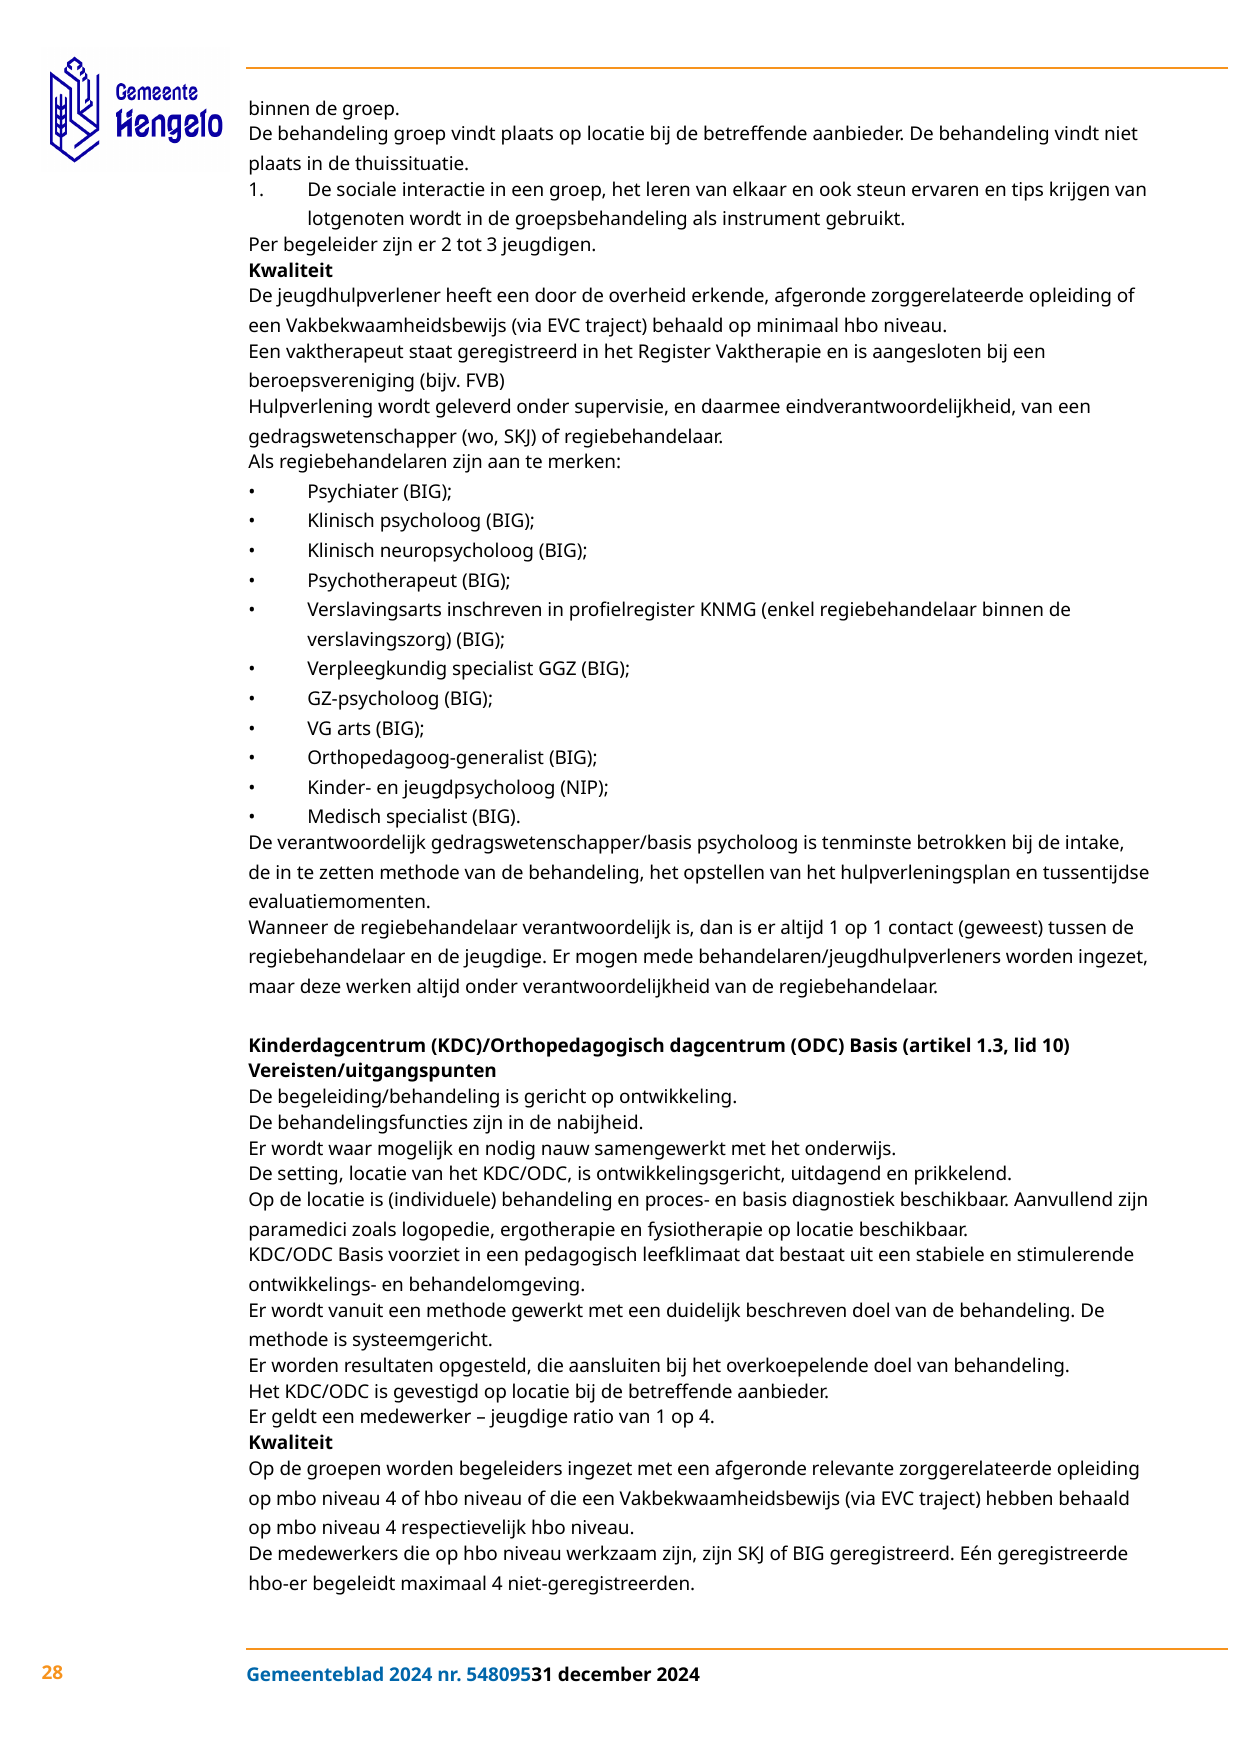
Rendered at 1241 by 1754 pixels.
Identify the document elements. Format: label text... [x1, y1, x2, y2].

table_cell De behandelingsfuncties zijn in de nabijheid. [248, 1109, 1152, 1135]
table_cell Er wordt waar mogelijk en nodig nauw samengewerkt met het onderwijs. [248, 1135, 1152, 1161]
table_cell Vereisten/uitgangspunten [248, 1058, 1152, 1083]
table_cell KDC/ODC Basis voorziet in een pedagogisch leefklimaat dat bestaat uit een stabiele en stimulerende ontwikkelings- en behandelomgeving. [248, 1242, 1152, 1297]
table_cell Er wordt vanuit een methode gewerkt met een duidelijk beschreven doel van de behandeling. De methode is systeemgericht. [248, 1297, 1152, 1352]
table_cell binnen de groep. [248, 95, 1152, 121]
table_cell Kwaliteit [248, 257, 1152, 283]
table_cell Per begeleider zijn er 2 tot 3 jeugdigen. [248, 231, 1152, 257]
picture [41, 47, 231, 172]
table_cell De sociale interactie in een groep, het leren van elkaar en ook steun ervaren en tips krijgen van lotgenoten wordt in de groepsbehandeling als instrument gebruikt. [248, 176, 1152, 231]
table_cell Er worden resultaten opgesteld, die aansluiten bij het overkoepelende doel van behandeling. [248, 1352, 1152, 1378]
table_cell Wanneer de regiebehandelaar verantwoordelijk is, dan is er altijd 1 op 1 contact (geweest) tussen de regiebehandelaar en de jeugdige. Er mogen mede behandelaren/jeugdhulpverleners worden ingezet, maar deze werken altijd onder verantwoordelijkheid van de regiebehandelaar. [248, 914, 1152, 999]
table_cell Het KDC/ODC is gevestigd op locatie bij de betreffende aanbieder. [248, 1378, 1152, 1404]
table_header Kinderdagcentrum (KDC)/Orthopedagogisch dagcentrum (ODC) Basis (artikel 1.3, lid 10) [248, 1032, 1152, 1058]
table_cell De medewerkers die op hbo niveau werkzaam zijn, zijn SKJ of BIG geregistreerd. Eén geregistreerde hbo-er begeleidt maximaal 4 niet-geregistreerden. [248, 1540, 1152, 1595]
table_cell Er geldt een medewerker – jeugdige ratio van 1 op 4. [248, 1404, 1152, 1429]
table_cell Als regiebehandelaren zijn aan te merken: Psychiater (BIG); Klinisch psycholoog (BIG); Klinisch neuropsycholoog (BIG); Psychotherapeut (BIG); Verslavingsarts inschreven in profielregister KNMG (enkel regiebehandelaar binnen de verslavingszorg) (BIG); Verpleegkundig specialist GGZ (BIG); GZ-psycholoog (BIG); VG arts (BIG); Orthopedagoog-generalist (BIG); Kinder- en jeugdpsycholoog (NIP); Medisch specialist (BIG). [248, 449, 1152, 829]
table_cell Op de locatie is (individuele) behandeling en proces- en basis diagnostiek beschikbaar. Aanvullend zijn paramedici zoals logopedie, ergotherapie en fysiotherapie op locatie beschikbaar. [248, 1186, 1152, 1242]
table_cell De jeugdhulpverlener heeft een door de overheid erkende, afgeronde zorggerelateerde opleiding of een Vakbekwaamheidsbewijs (via EVC traject) behaald op minimaal hbo niveau. [248, 283, 1152, 338]
table_cell Een vaktherapeut staat geregistreerd in het Register Vaktherapie en is aangesloten bij een beroepsvereniging (bijv. FVB) [248, 338, 1152, 393]
table_cell De behandeling groep vindt plaats op locatie bij de betreffende aanbieder. De behandeling vindt niet plaats in de thuissituatie. [248, 121, 1152, 176]
table_cell De begeleiding/behandeling is gericht op ontwikkeling. [248, 1084, 1152, 1109]
table_cell De verantwoordelijk gedragswetenschapper/basis psycholoog is tenminste betrokken bij de intake, de in te zetten methode van de behandeling, het opstellen van het hulpverleningsplan en tussentijdse evaluatiemomenten. [248, 829, 1152, 914]
table_cell Kwaliteit [248, 1430, 1152, 1455]
table_cell Hulpverlening wordt geleverd onder supervisie, en daarmee eindverantwoordelijkheid, van een gedragswetenschapper (wo, SKJ) of regiebehandelaar. [248, 393, 1152, 448]
table_cell Op de groepen worden begeleiders ingezet met een afgeronde relevante zorggerelateerde opleiding op mbo niveau 4 of hbo niveau of die een Vakbekwaamheidsbewijs (via EVC traject) hebben behaald op mbo niveau 4 respectievelijk hbo niveau. [248, 1455, 1152, 1540]
table_cell De setting, locatie van het KDC/ODC, is ontwikkelingsgericht, uitdagend en prikkelend. [248, 1161, 1152, 1186]
